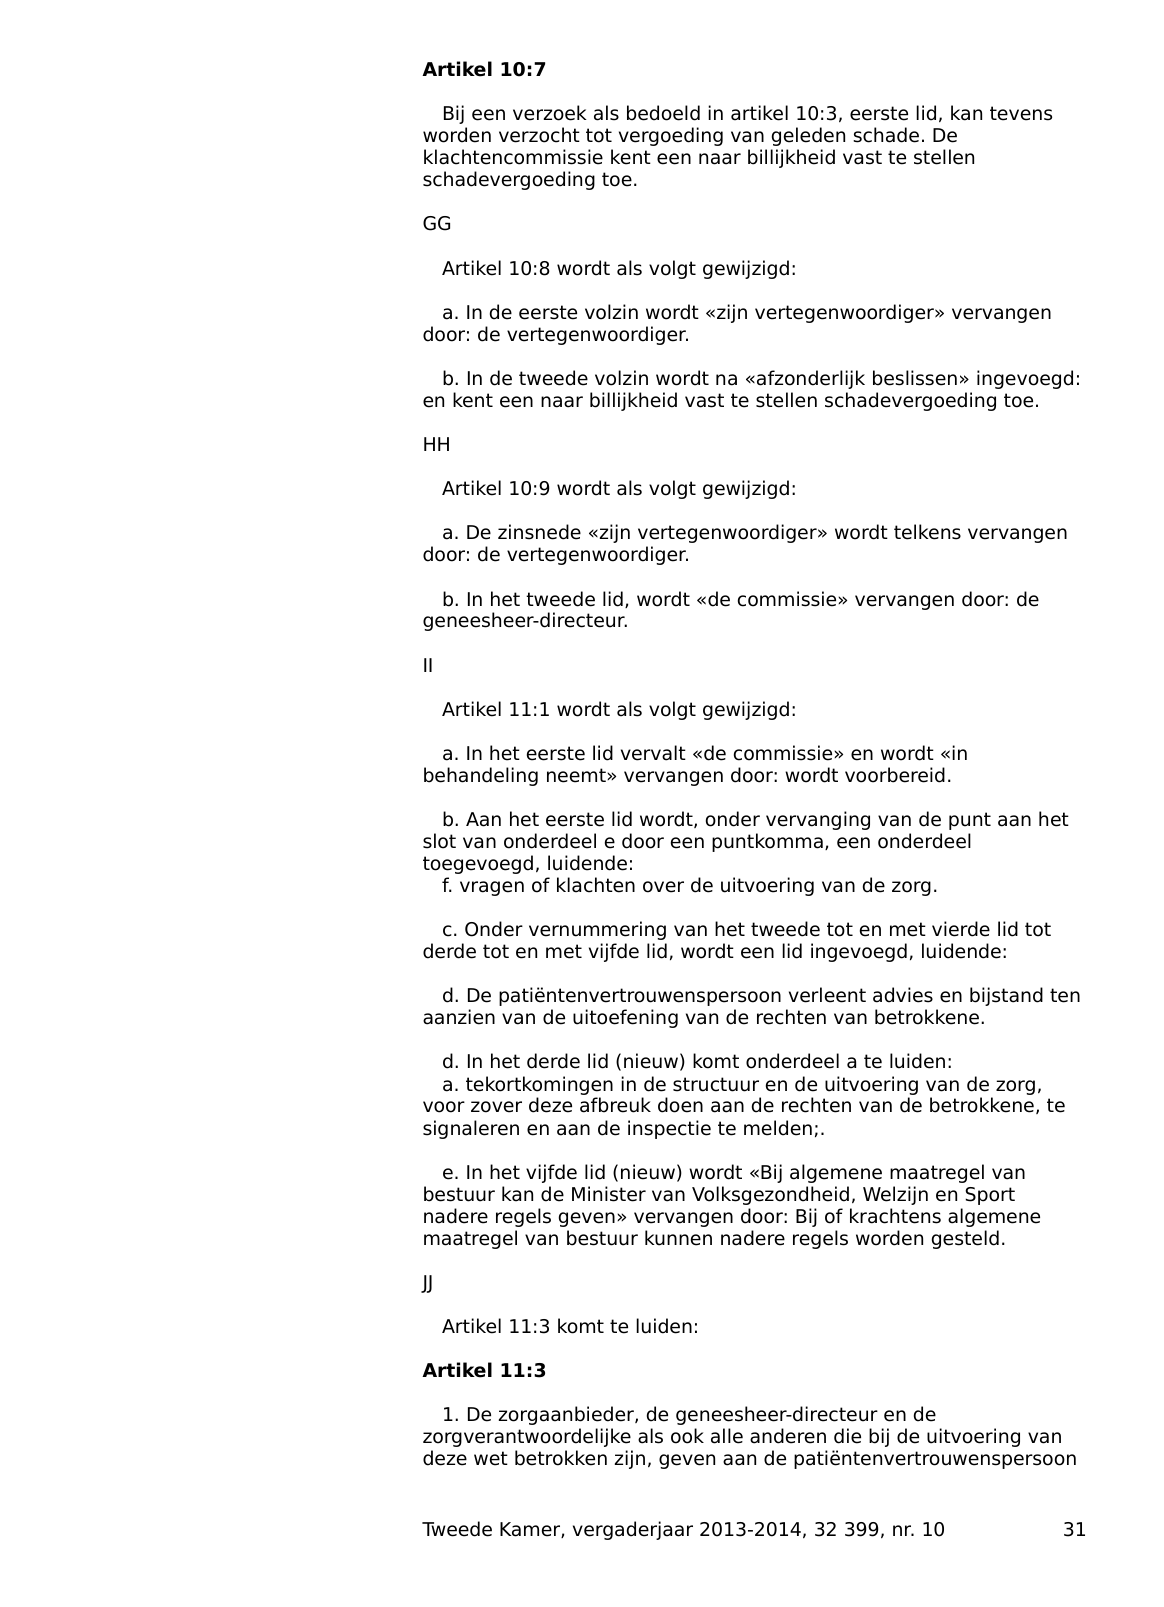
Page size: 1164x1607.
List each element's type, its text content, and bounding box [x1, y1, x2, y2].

text Artikel 11:1 wordt als volgt gewijzigd: [422, 699, 1087, 721]
text c. Onder vernummering van het tweede tot en met vierde lid tot derde tot en met vijfde lid, wordt een lid ingevoegd, luidende: [422, 919, 1087, 963]
text a. tekortkomingen in de structuur en de uitvoering van de zorg, voor zover deze afbreuk doen aan de rechten van de betrokkene, te signaleren en aan de inspectie te melden;. [422, 1073, 1087, 1139]
text d. In het derde lid (nieuw) komt onderdeel a te luiden: [422, 1051, 1087, 1073]
text a. In het eerste lid vervalt «de commissie» en wordt «in behandeling neemt» vervangen door: wordt voorbereid. [422, 743, 1087, 787]
text d. De patiëntenvertrouwenspersoon verleent advies en bijstand ten aanzien van de uitoefening van de rechten van betrokkene. [422, 985, 1087, 1029]
text e. In het vijfde lid (nieuw) wordt «Bij algemene maatregel van bestuur kan de Minister van Volksgezondheid, Welzijn en Sport nadere regels geven» vervangen door: Bij of krachtens algemene maatregel van bestuur kunnen nadere regels worden gesteld. [422, 1162, 1087, 1249]
text Artikel 10:8 wordt als volgt gewijzigd: [422, 257, 1087, 279]
subtitle Artikel 11:3 [422, 1360, 1087, 1382]
subtitle HH [422, 434, 1087, 456]
text b. Aan het eerste lid wordt, onder vervanging van de punt aan het slot van onderdeel e door een puntkomma, een onderdeel toegevoegd, luidende: [422, 809, 1087, 875]
text b. In de tweede volzin wordt na «afzonderlijk beslissen» ingevoegd: en kent een naar billijkheid vast te stellen schadevergoeding toe. [422, 368, 1087, 412]
text Artikel 11:3 komt te luiden: [422, 1316, 1087, 1338]
subtitle JJ [422, 1272, 1087, 1294]
text Artikel 10:9 wordt als volgt gewijzigd: [422, 478, 1087, 500]
subtitle GG [422, 213, 1087, 235]
text f. vragen of klachten over de uitvoering van de zorg. [422, 875, 1087, 897]
subtitle Artikel 10:7 [422, 59, 1087, 81]
text a. De zinsnede «zijn vertegenwoordiger» wordt telkens vervangen door: de vertegenwoordiger. [422, 522, 1087, 566]
text 1. De zorgaanbieder, de geneesheer-directeur en de zorgverantwoordelijke als ook alle anderen die bij de uitvoering van deze wet betrokken zijn, geven aan de patiëntenvertrouwenspersoon [422, 1404, 1087, 1470]
text Bij een verzoek als bedoeld in artikel 10:3, eerste lid, kan tevens worden verzocht tot vergoeding van geleden schade. De klachtencommissie kent een naar billijkheid vast te stellen schadevergoeding toe. [422, 103, 1087, 191]
subtitle II [422, 654, 1087, 677]
text b. In het tweede lid, wordt «de commissie» vervangen door: de geneesheer-directeur. [422, 588, 1087, 632]
text a. In de eerste volzin wordt «zijn vertegenwoordiger» vervangen door: de vertegenwoordiger. [422, 302, 1087, 346]
